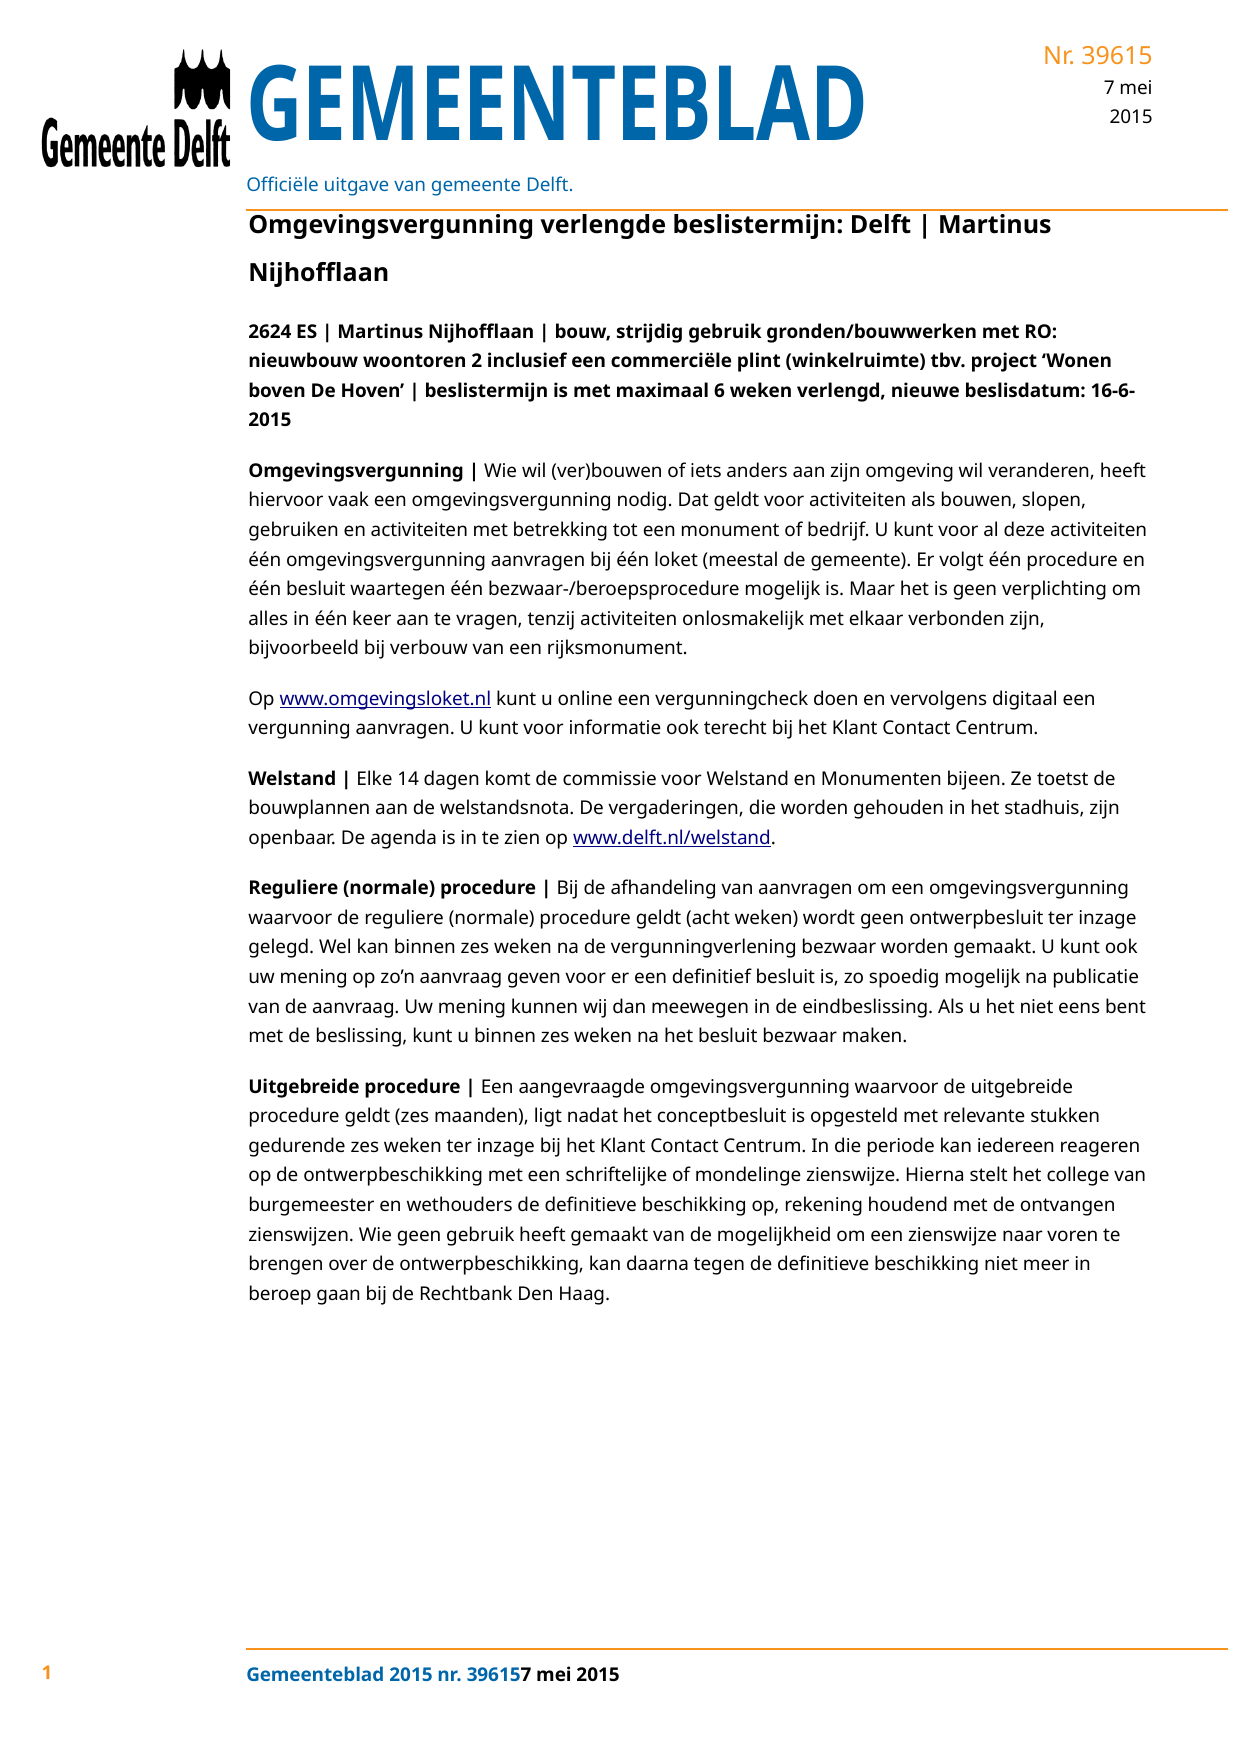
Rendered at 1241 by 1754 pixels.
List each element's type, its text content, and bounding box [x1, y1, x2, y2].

text Omgevingsvergunning | Wie wil (ver)bouwen of iets anders aan zijn omgeving wil veranderen, heeft hiervoor vaak een omgevingsvergunning nodig. Dat geldt voor activiteiten als bouwen, slopen, gebruiken en activiteiten met betrekking tot een monument of bedrijf. U kunt voor al deze activiteiten één omgevingsvergunning aanvragen bij één loket (meestal de gemeente). Er volgt één procedure en één besluit waartegen één bezwaar-/beroepsprocedure mogelijk is. Maar het is geen verplichting om alles in één keer aan te vragen, tenzij activiteiten onlosmakelijk met elkaar verbonden zijn, bijvoorbeeld bij verbouw van een rijksmonument. [248, 457, 1152, 660]
text Uitgebreide procedure | Een aangevraagde omgevingsvergunning waarvoor de uitgebreide procedure geldt (zes maanden), ligt nadat het conceptbesluit is opgesteld met relevante stukken gedurende zes weken ter inzage bij het Klant Contact Centrum. In die periode kan iedereen reageren op de ontwerpbeschikking met een schriftelijke of mondelinge zienswijze. Hierna stelt het college van burgemeester en wethouders de definitieve beschikking op, rekening houdend met de ontvangen zienswijzen. Wie geen gebruik heeft gemaakt van de mogelijkheid om een zienswijze naar voren te brengen over de ontwerpbeschikking, kan daarna tegen de definitieve beschikking niet meer in beroep gaan bij de Rechtbank Den Haag. [248, 1073, 1152, 1306]
picture [41, 47, 231, 172]
text Op www.omgevingsloket.nl kunt u online een vergunningcheck doen en vervolgens digitaal een vergunning aanvragen. U kunt voor informatie ook terecht bij het Klant Contact Centrum. [248, 685, 1152, 740]
text Reguliere (normale) procedure | Bij de afhandeling van aanvragen om een omgevingsvergunning waarvoor de reguliere (normale) procedure geldt (acht weken) wordt geen ontwerpbesluit ter inzage gelegd. Wel kan binnen zes weken na de vergunningverlening bezwaar worden gemaakt. U kunt ook uw mening op zo’n aanvraag geven voor er een definitief besluit is, zo spoedig mogelijk na publicatie van de aanvraag. Uw mening kunnen wij dan meewegen in de eindbeslissing. Als u het niet eens bent met de beslissing, kunt u binnen zes weken na het besluit bezwaar maken. [248, 874, 1152, 1048]
text Welstand | Elke 14 dagen komt de commissie voor Welstand en Monumenten bijeen. Ze toetst de bouwplannen aan de welstandsnota. De vergaderingen, die worden gehouden in het stadhuis, zijn openbaar. De agenda is in te zien op www.delft.nl/welstand. [248, 765, 1152, 850]
text Omgevingsvergunning verlengde beslistermijn: Delft | Martinus Nijhofflaan [248, 211, 1152, 288]
text 2624 ES | Martinus Nijhofflaan | bouw, strijdig gebruik gronden/bouwwerken met RO: nieuwbouw woontoren 2 inclusief een commerciële plint (winkelruimte) tbv. project ‘Wonen boven De Hoven’ | beslistermijn is met maximaal 6 weken verlengd, nieuwe beslisdatum: 16-6-2015 [248, 318, 1152, 432]
